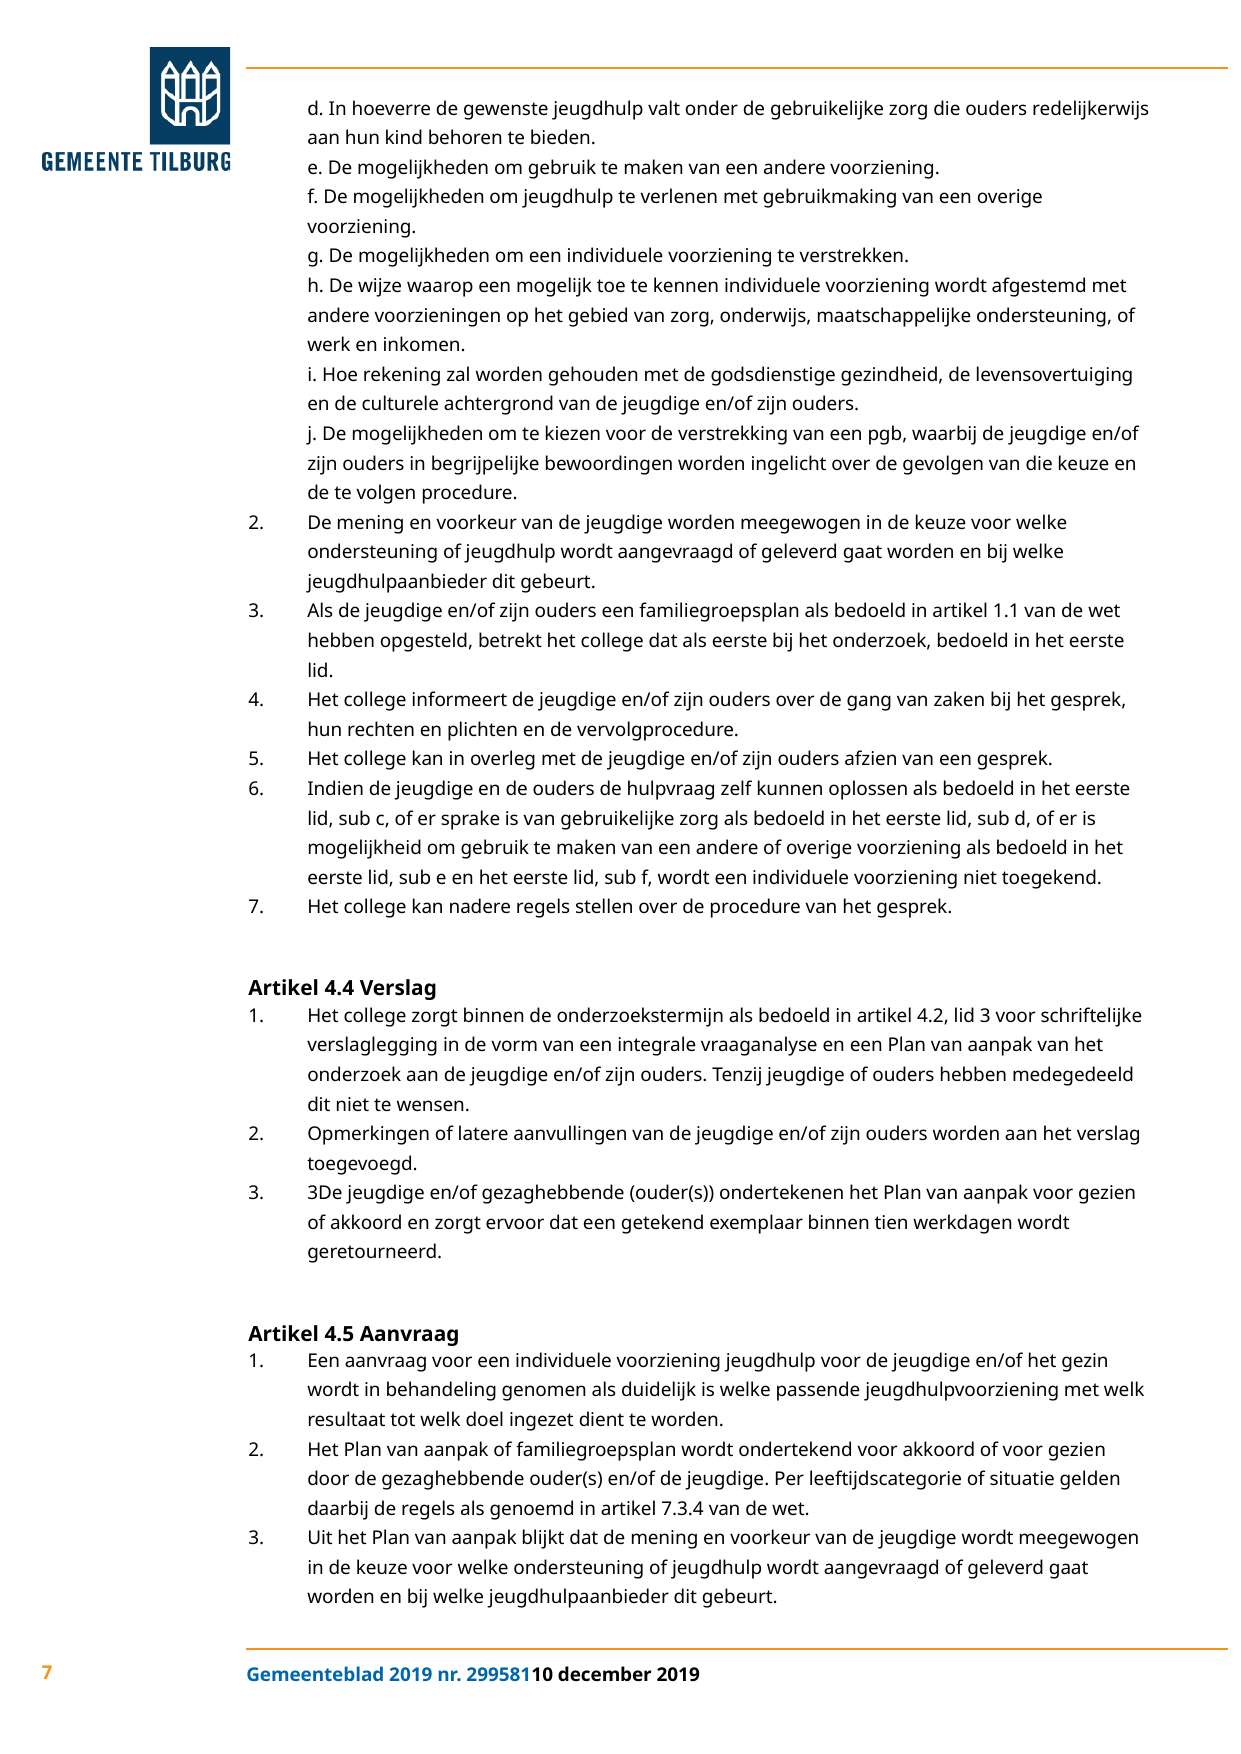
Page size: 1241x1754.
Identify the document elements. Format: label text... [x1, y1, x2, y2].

list Uit het Plan van aanpak blijkt dat de mening en voorkeur van de jeugdige wordt meegewogen in de keuze voor welke ondersteuning of jeugdhulp wordt aangevraagd of geleverd gaat worden en bij welke jeugdhulpaanbieder dit gebeurt. [248, 1524, 1152, 1609]
list g. De mogelijkheden om een individuele voorziening te verstrekken. [248, 243, 1152, 268]
list Een aanvraag voor een individuele voorziening jeugdhulp voor de jeugdige en/of het gezin wordt in behandeling genomen als duidelijk is welke passende jeugdhulpvoorziening met welk resultaat tot welk doel ingezet dient te worden. [248, 1347, 1152, 1432]
list e. De mogelijkheden om gebruik te maken van een andere voorziening. [248, 154, 1152, 180]
list Het college kan nadere regels stellen over de procedure van het gesprek. [248, 893, 1152, 919]
list Als de jeugdige en/of zijn ouders een familiegroepsplan als bedoeld in artikel 1.1 van de wet hebben opgesteld, betrekt het college dat als eerste bij het onderzoek, bedoeld in het eerste lid. [248, 598, 1152, 683]
list h. De wijze waarop een mogelijk toe te kennen individuele voorziening wordt afgestemd met andere voorzieningen op het gebied van zorg, onderwijs, maatschappelijke ondersteuning, of werk en inkomen. [248, 272, 1152, 357]
text Artikel 4.4 Verslag [248, 973, 1152, 1002]
list i. Hoe rekening zal worden gehouden met de godsdienstige gezindheid, de levensovertuiging en de culturele achtergrond van de jeugdige en/of zijn ouders. [248, 361, 1152, 416]
list d. In hoeverre de gewenste jeugdhulp valt onder de gebruikelijke zorg die ouders redelijkerwijs aan hun kind behoren te bieden. [248, 95, 1152, 150]
list Het college informeert de jeugdige en/of zijn ouders over de gang van zaken bij het gesprek, hun rechten en plichten en de vervolgprocedure. [248, 686, 1152, 742]
list 3De jeugdige en/of gezaghebbende (ouder(s)) ondertekenen het Plan van aanpak voor gezien of akkoord en zorgt ervoor dat een getekend exemplaar binnen tien werkdagen wordt geretourneerd. [248, 1179, 1152, 1264]
list Opmerkingen of latere aanvullingen van de jeugdige en/of zijn ouders worden aan het verslag toegevoegd. [248, 1120, 1152, 1176]
list j. De mogelijkheden om te kiezen voor de verstrekking van een pgb, waarbij de jeugdige en/of zijn ouders in begrijpelijke bewoordingen worden ingelicht over de gevolgen van die keuze en de te volgen procedure. [248, 420, 1152, 505]
list Het Plan van aanpak of familiegroepsplan wordt ondertekend voor akkoord of voor gezien door de gezaghebbende ouder(s) en/of de jeugdige. Per leeftijdscategorie of situatie gelden daarbij de regels als genoemd in artikel 7.3.4 van de wet. [248, 1436, 1152, 1521]
picture [41, 47, 231, 172]
list De mening en voorkeur van de jeugdige worden meegewogen in de keuze voor welke ondersteuning of jeugdhulp wordt aangevraagd of geleverd gaat worden en bij welke jeugdhulpaanbieder dit gebeurt. [248, 509, 1152, 594]
list Indien de jeugdige en de ouders de hulpvraag zelf kunnen oplossen als bedoeld in het eerste lid, sub c, of er sprake is van gebruikelijke zorg als bedoeld in het eerste lid, sub d, of er is mogelijkheid om gebruik te maken van een andere of overige voorziening als bedoeld in het eerste lid, sub e en het eerste lid, sub f, wordt een individuele voorziening niet toegekend. [248, 775, 1152, 890]
list Het college zorgt binnen de onderzoekstermijn als bedoeld in artikel 4.2, lid 3 voor schriftelijke verslaglegging in de vorm van een integrale vraaganalyse en een Plan van aanpak van het onderzoek aan de jeugdige en/of zijn ouders. Tenzij jeugdige of ouders hebben medegedeeld dit niet te wensen. [248, 1002, 1152, 1116]
list f. De mogelijkheden om jeugdhulp te verlenen met gebruikmaking van een overige voorziening. [248, 183, 1152, 239]
text Artikel 4.5 Aanvraag [248, 1319, 1152, 1347]
list Het college kan in overleg met de jeugdige en/of zijn ouders afzien van een gesprek. [248, 746, 1152, 771]
